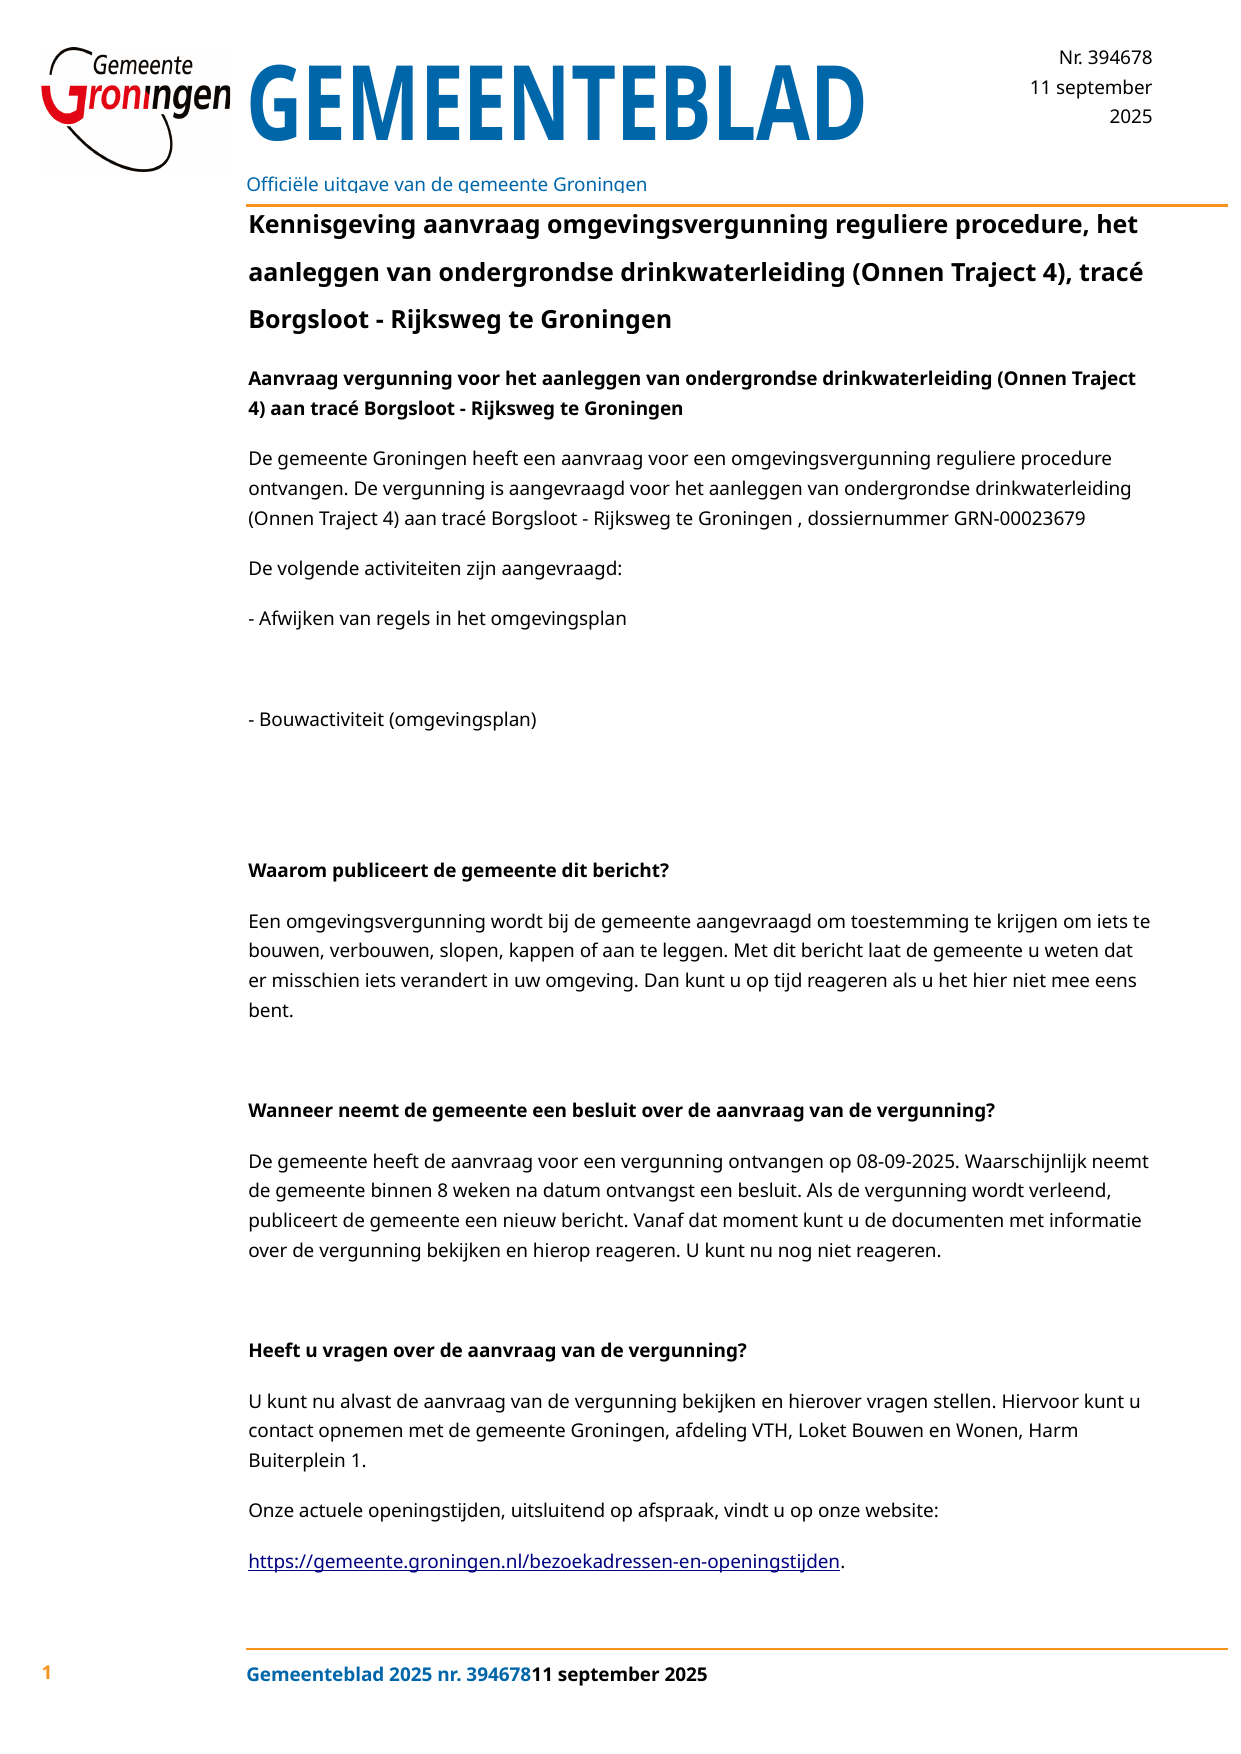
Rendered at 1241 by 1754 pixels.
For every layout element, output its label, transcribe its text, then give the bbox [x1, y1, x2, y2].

picture [41, 47, 231, 172]
text De gemeente Groningen heeft een aanvraag voor een omgevingsvergunning reguliere procedure ontvangen. De vergunning is aangevraagd voor het aanleggen van ondergrondse drinkwaterleiding (Onnen Traject 4) aan tracé Borgsloot - Rijksweg te Groningen , dossiernummer GRN-00023679 [248, 446, 1152, 530]
text Aanvraag vergunning voor het aanleggen van ondergrondse drinkwaterleiding (Onnen Traject 4) aan tracé Borgsloot - Rijksweg te Groningen [248, 366, 1152, 421]
text De volgende activiteiten zijn aangevraagd: [248, 555, 1152, 581]
text Heeft u vragen over de aanvraag van de vergunning? [248, 1338, 1152, 1363]
text Waarom publiceert de gemeente dit bericht? [248, 858, 1152, 883]
text U kunt nu alvast de aanvraag van de vergunning bekijken en hierover vragen stellen. Hiervoor kunt u contact opnemen met de gemeente Groningen, afdeling VTH, Loket Bouwen en Wonen, Harm Buiterplein 1. [248, 1388, 1152, 1473]
text Kennisgeving aanvraag omgevingsvergunning reguliere procedure, het aanleggen van ondergrondse drinkwaterleiding (Onnen Traject 4), tracé Borgsloot - Rijksweg te Groningen [248, 207, 1152, 336]
text Een omgevingsvergunning wordt bij de gemeente aangevraagd om toestemming te krijgen om iets te bouwen, verbouwen, slopen, kappen of aan te leggen. Met dit bericht laat de gemeente u weten dat er misschien iets verandert in uw omgeving. Dan kunt u op tijd reageren als u het hier niet mee eens bent. [248, 908, 1152, 1022]
text De gemeente heeft de aanvraag voor een vergunning ontvangen op 08-09-2025. Waarschijnlijk neemt de gemeente binnen 8 weken na datum ontvangst een besluit. Als de vergunning wordt verleend, publiceert de gemeente een nieuw bericht. Vanaf dat moment kunt u de documenten met informatie over de vergunning bekijken en hierop reageren. U kunt nu nog niet reageren. [248, 1148, 1152, 1262]
text Onze actuele openingstijden, uitsluitend op afspraak, vindt u op onze website: [248, 1498, 1152, 1523]
text https://gemeente.groningen.nl/bezoekadressen-en-openingstijden. [248, 1548, 1152, 1574]
text Wanneer neemt de gemeente een besluit over de aanvraag van de vergunning? [248, 1098, 1152, 1123]
text - Afwijken van regels in het omgevingsplan [248, 606, 1152, 631]
text - Bouwactiviteit (omgevingsplan) [248, 706, 1152, 732]
